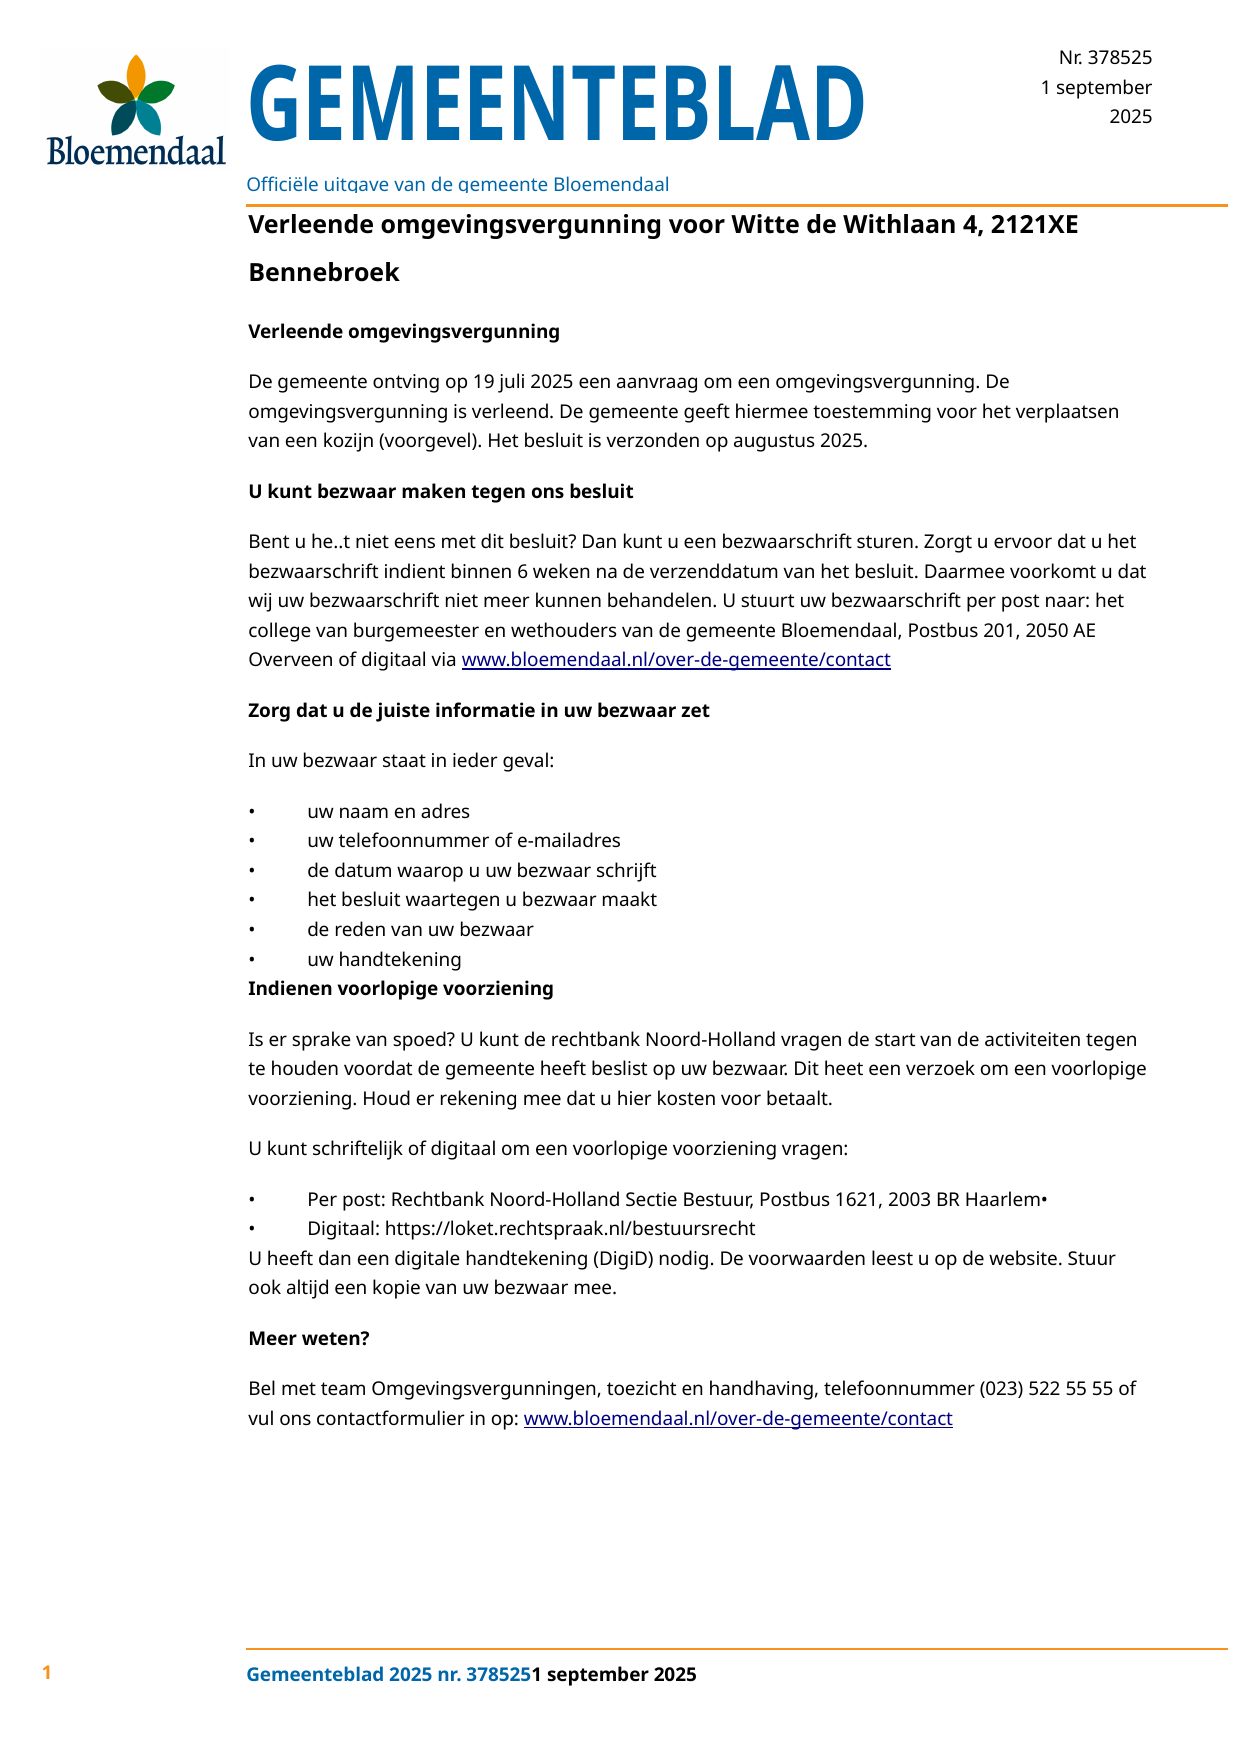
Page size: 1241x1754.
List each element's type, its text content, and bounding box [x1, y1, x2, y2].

list uw handtekening [248, 946, 1152, 972]
text Bent u he..t niet eens met dit besluit? Dan kunt u een bezwaarschrift sturen. Zorgt u ervoor dat u het bezwaarschrift indient binnen 6 weken na de verzenddatum van het besluit. Daarmee voorkomt u dat wij uw bezwaarschrift niet meer kunnen behandelen. U stuurt uw bezwaarschrift per post naar: het college van burgemeester en wethouders van de gemeente Bloemendaal, Postbus 201, 2050 AE Overveen of digitaal via www.bloemendaal.nl/over-de-gemeente/contact [248, 528, 1152, 672]
text U kunt schriftelijk of digitaal om een voorlopige voorziening vragen: [248, 1135, 1152, 1161]
list de datum waarop u uw bezwaar schrijft [248, 857, 1152, 883]
text Bel met team Omgevingsvergunningen, toezicht en handhaving, telefoonnummer (023) 522 55 55 of vul ons contactformulier in op: www.bloemendaal.nl/over-de-gemeente/contact [248, 1375, 1152, 1431]
text In uw bezwaar staat in ieder geval: [248, 747, 1152, 773]
text Zorg dat u de juiste informatie in uw bezwaar zet [248, 697, 1152, 723]
picture [41, 47, 231, 172]
text Verleende omgevingsvergunning [248, 318, 1152, 344]
list Per post: Rechtbank Noord-Holland Sectie Bestuur, Postbus 1621, 2003 BR Haarlem• [248, 1186, 1152, 1212]
list uw telefoonnummer of e-mailadres [248, 827, 1152, 853]
text Indienen voorlopige voorziening [248, 975, 1152, 1001]
text U heeft dan een digitale handtekening (DigiD) nodig. De voorwaarden leest u op de website. Stuur ook altijd een kopie van uw bezwaar mee. [248, 1245, 1152, 1300]
list Digitaal: https://loket.rechtspraak.nl/bestuursrecht [248, 1215, 1152, 1241]
text U kunt bezwaar maken tegen ons besluit [248, 478, 1152, 504]
list het besluit waartegen u bezwaar maakt [248, 887, 1152, 912]
text Is er sprake van spoed? U kunt de rechtbank Noord-Holland vragen de start van de activiteiten tegen te houden voordat de gemeente heeft beslist op uw bezwaar. Dit heet een verzoek om een voorlopige voorziening. Houd er rekening mee dat u hier kosten voor betaalt. [248, 1026, 1152, 1111]
text Verleende omgevingsvergunning voor Witte de Withlaan 4, 2121XE Bennebroek [248, 207, 1152, 288]
text Meer weten? [248, 1325, 1152, 1351]
list uw naam en adres [248, 798, 1152, 824]
list de reden van uw bezwaar [248, 916, 1152, 942]
text De gemeente ontving op 19 juli 2025 een aanvraag om een omgevingsvergunning. De omgevingsvergunning is verleend. De gemeente geeft hiermee toestemming voor het verplaatsen van een kozijn (voorgevel). Het besluit is verzonden op augustus 2025. [248, 368, 1152, 453]
